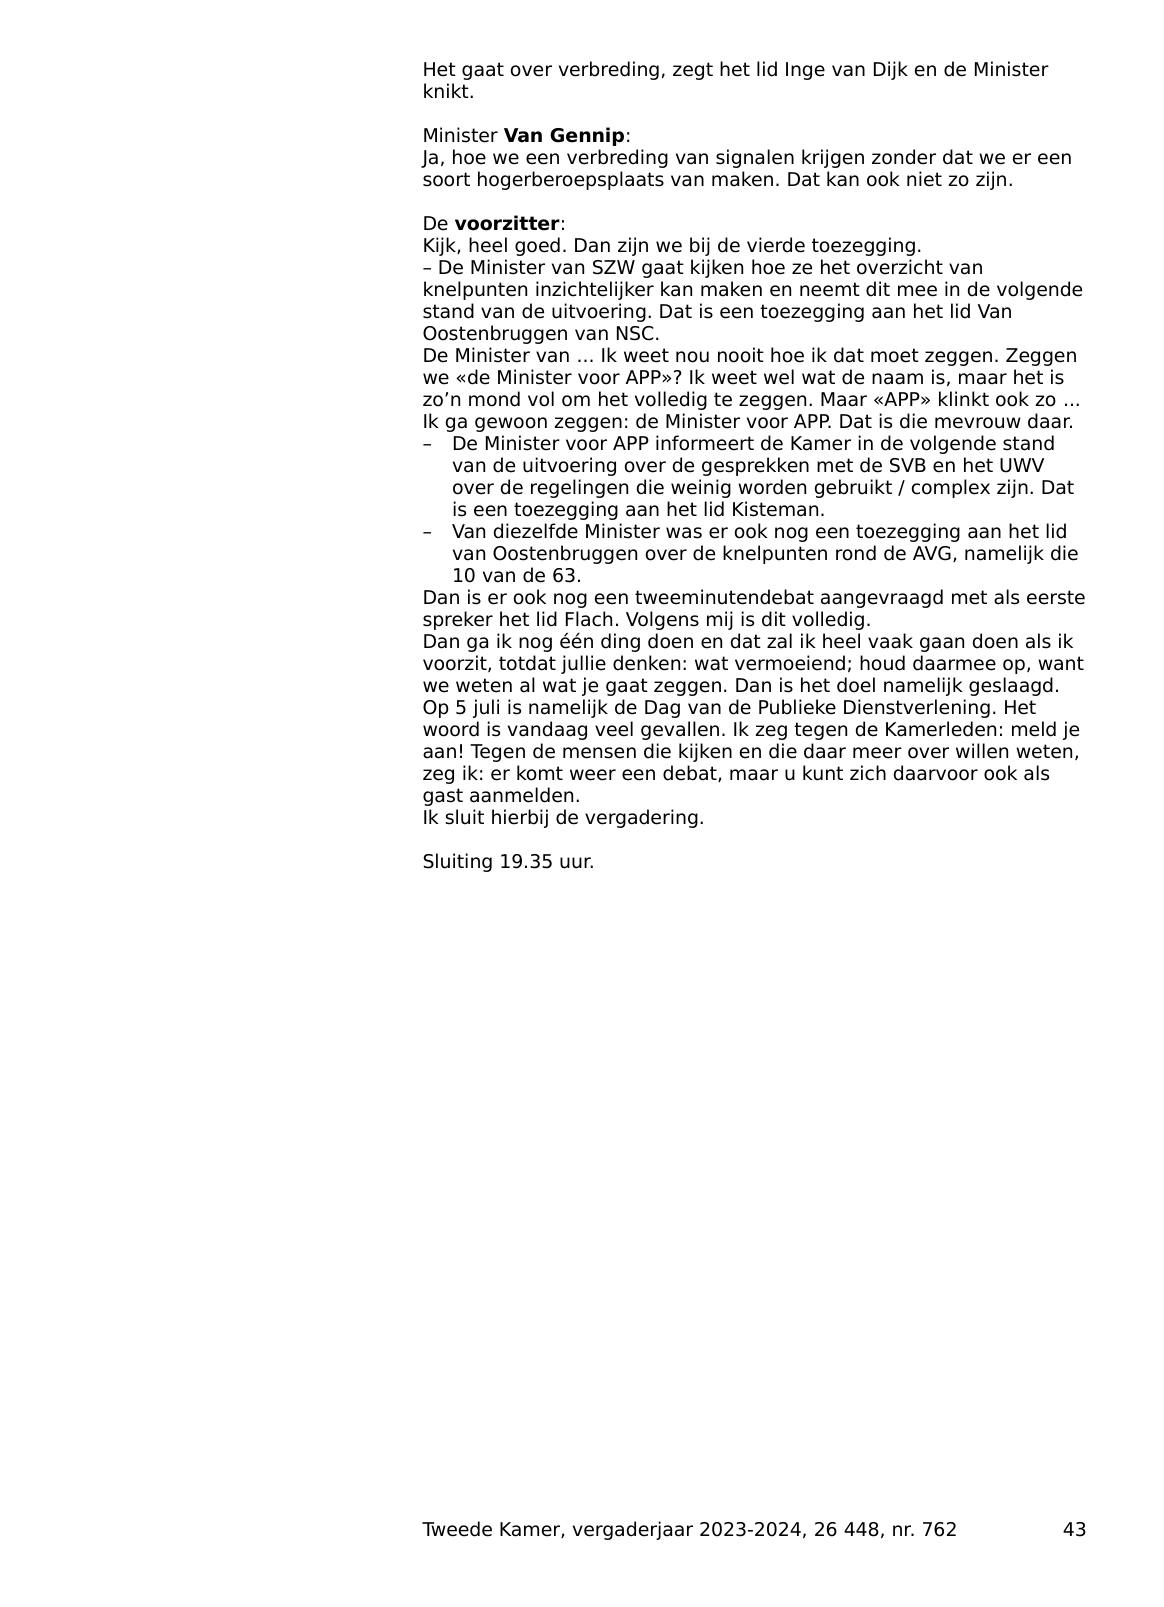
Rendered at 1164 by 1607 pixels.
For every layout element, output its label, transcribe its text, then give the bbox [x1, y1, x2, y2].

text Minister Van Gennip: [422, 125, 1087, 147]
text Sluiting 19.35 uur. [422, 851, 1087, 873]
text – Van diezelfde Minister was er ook nog een toezegging aan het lid van Oostenbruggen over de knelpunten rond de AVG, namelijk die 10 van de 63. [422, 521, 1087, 587]
text Het gaat over verbreding, zegt het lid Inge van Dijk en de Minister knikt. [422, 59, 1087, 103]
text Kijk, heel goed. Dan zijn we bij de vierde toezegging. [422, 235, 1087, 257]
text Dan ga ik nog één ding doen en dat zal ik heel vaak gaan doen als ik voorzit, totdat jullie denken: wat vermoeiend; houd daarmee op, want we weten al wat je gaat zeggen. Dan is het doel namelijk geslaagd. Op 5 juli is namelijk de Dag van de Publieke Dienstverlening. Het woord is vandaag veel gevallen. Ik zeg tegen de Kamerleden: meld je aan! Tegen de mensen die kijken en die daar meer over willen weten, zeg ik: er komt weer een debat, maar u kunt zich daarvoor ook als gast aanmelden. [422, 631, 1087, 807]
text De voorzitter: [422, 213, 1087, 235]
text Ik sluit hierbij de vergadering. [422, 807, 1087, 829]
text Dan is er ook nog een tweeminutendebat aangevraagd met als eerste spreker het lid Flach. Volgens mij is dit volledig. [422, 587, 1087, 631]
text De Minister van ... Ik weet nou nooit hoe ik dat moet zeggen. Zeggen we «de Minister voor APP»? Ik weet wel wat de naam is, maar het is zo’n mond vol om het volledig te zeggen. Maar «APP» klinkt ook zo ... Ik ga gewoon zeggen: de Minister voor APP. Dat is die mevrouw daar. [422, 345, 1087, 433]
text – De Minister van SZW gaat kijken hoe ze het overzicht van knelpunten inzichtelijker kan maken en neemt dit mee in de volgende stand van de uitvoering. Dat is een toezegging aan het lid Van Oostenbruggen van NSC. [422, 257, 1087, 345]
text – De Minister voor APP informeert de Kamer in de volgende stand van de uitvoering over de gesprekken met de SVB en het UWV over de regelingen die weinig worden gebruikt / complex zijn. Dat is een toezegging aan het lid Kisteman. [422, 433, 1087, 521]
text Ja, hoe we een verbreding van signalen krijgen zonder dat we er een soort hogerberoepsplaats van maken. Dat kan ook niet zo zijn. [422, 147, 1087, 191]
